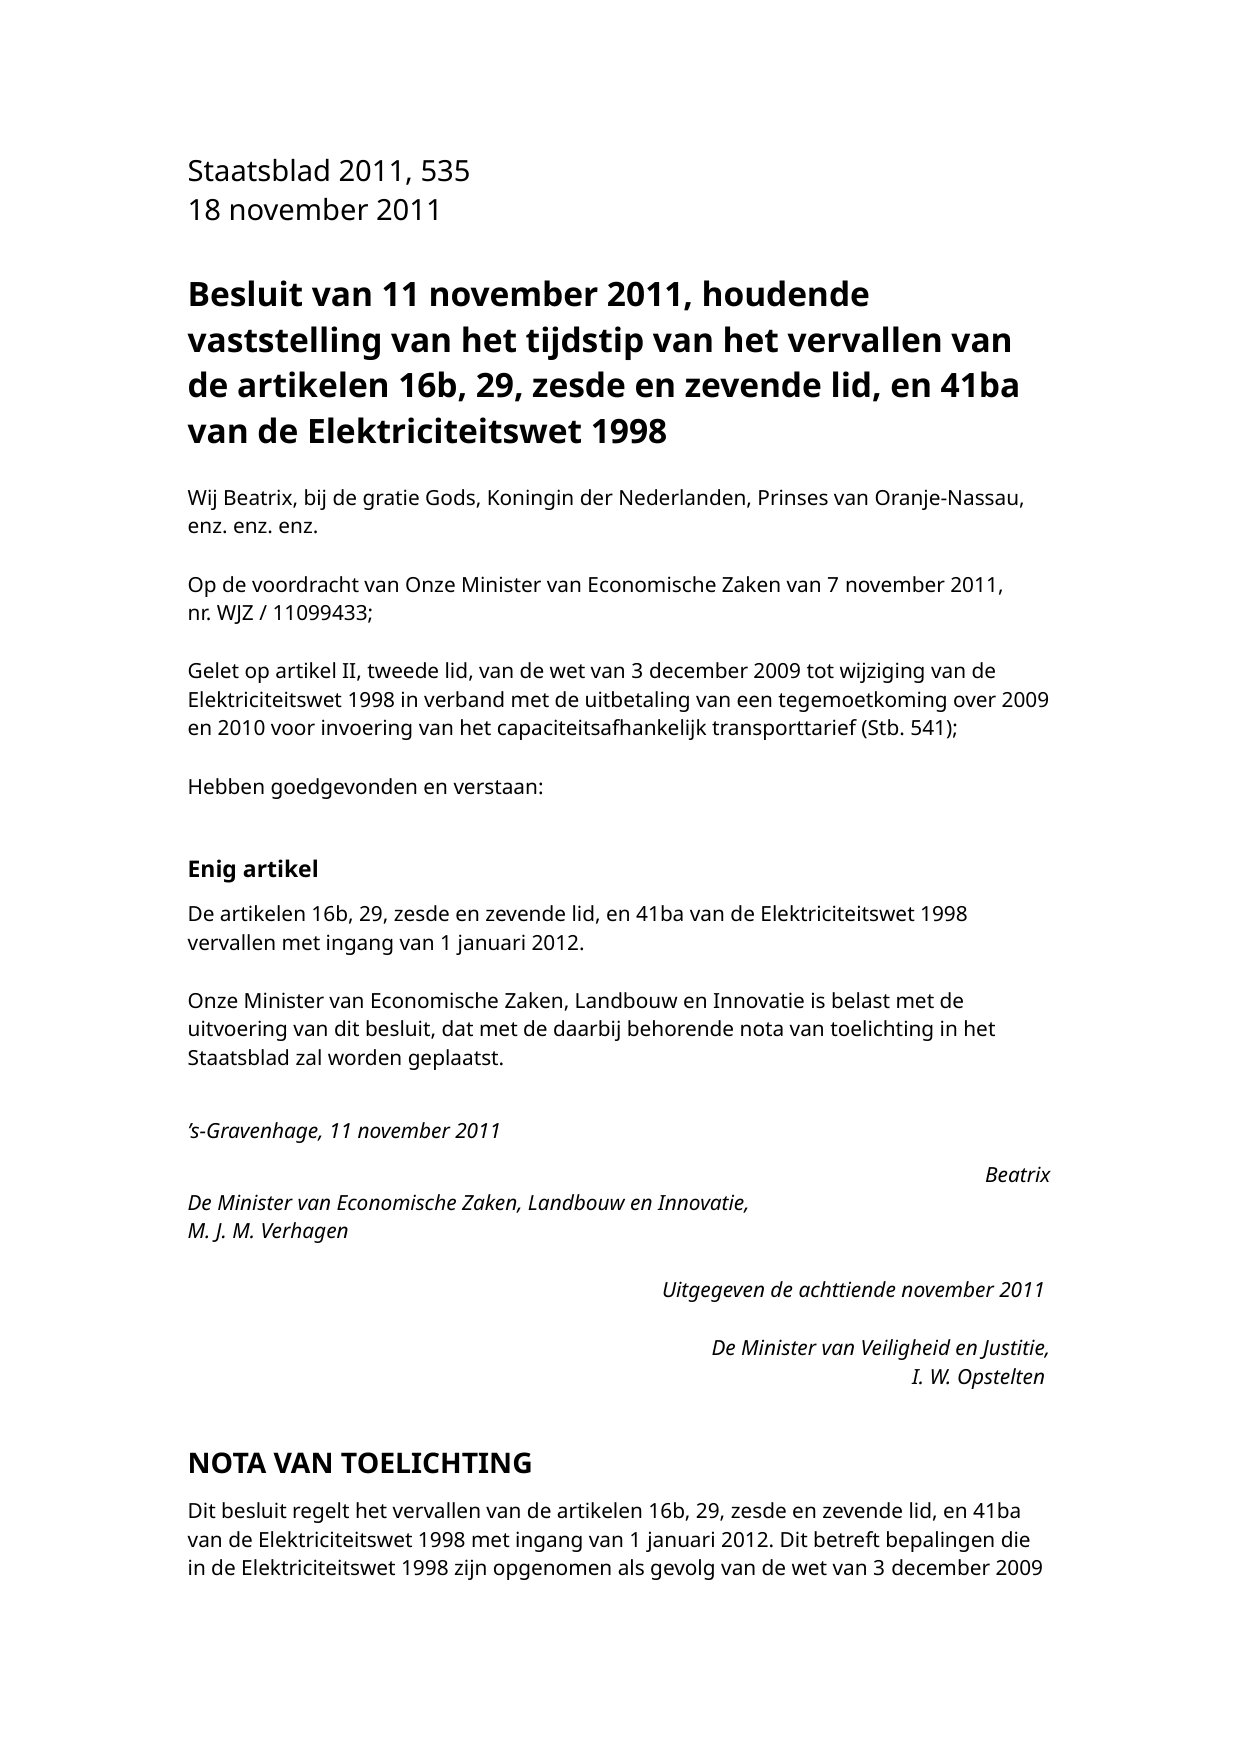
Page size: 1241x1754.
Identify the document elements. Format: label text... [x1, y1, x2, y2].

text De Minister van Economische Zaken, Landbouw en Innovatie, [187, 1188, 1053, 1217]
text Hebben goedgevonden en verstaan: [187, 772, 1053, 800]
text Op de voordracht van Onze Minister van Economische Zaken van 7 november 2011, nr. WJZ / 11099433; [187, 570, 1053, 627]
text Wij Beatrix, bij de gratie Gods, Koningin der Nederlanden, Prinses van Oranje-Nassau, enz. enz. enz. [187, 483, 1053, 540]
text ’s-Gravenhage, 11 november 2011 [187, 1116, 1053, 1145]
text De artikelen 16b, 29, zesde en zevende lid, en 41ba van de Elektriciteitswet 1998 vervallen met ingang van 1 januari 2012. [187, 899, 1053, 956]
text I. W. Opstelten [187, 1362, 1053, 1390]
text Gelet op artikel II, tweede lid, van de wet van 3 december 2009 tot wijziging van de Elektriciteitswet 1998 in verband met de uitbetaling van een tegemoetkoming over 2009 en 2010 voor invoering van het capaciteitsafhankelijk transporttarief (Stb. 541); [187, 657, 1053, 742]
subtitle NOTA VAN TOELICHTING [187, 1443, 1053, 1482]
text Dit besluit regelt het vervallen van de artikelen 16b, 29, zesde en zevende lid, en 41ba van de Elektriciteitswet 1998 met ingang van 1 januari 2012. Dit betreft bepalingen die in de Elektriciteitswet 1998 zijn opgenomen als gevolg van de wet van 3 december 2009 [187, 1497, 1053, 1582]
text Beatrix [187, 1160, 1053, 1188]
text Staatsblad 2011, 535 [187, 150, 1053, 190]
subtitle Enig artikel [187, 853, 1053, 884]
text M. J. M. Verhagen [187, 1217, 1053, 1245]
subtitle Besluit van 11 november 2011, houdende vaststelling van het tijdstip van het vervallen van de artikelen 16b, 29, zesde en zevende lid, en 41ba van de Elektriciteitswet 1998 [187, 271, 1053, 453]
text De Minister van Veiligheid en Justitie, [187, 1333, 1053, 1362]
text Uitgegeven de achttiende november 2011 [187, 1275, 1053, 1303]
text 18 november 2011 [187, 190, 1053, 229]
text Onze Minister van Economische Zaken, Landbouw en Innovatie is belast met de uitvoering van dit besluit, dat met de daarbij behorende nota van toelichting in het Staatsblad zal worden geplaatst. [187, 986, 1053, 1071]
